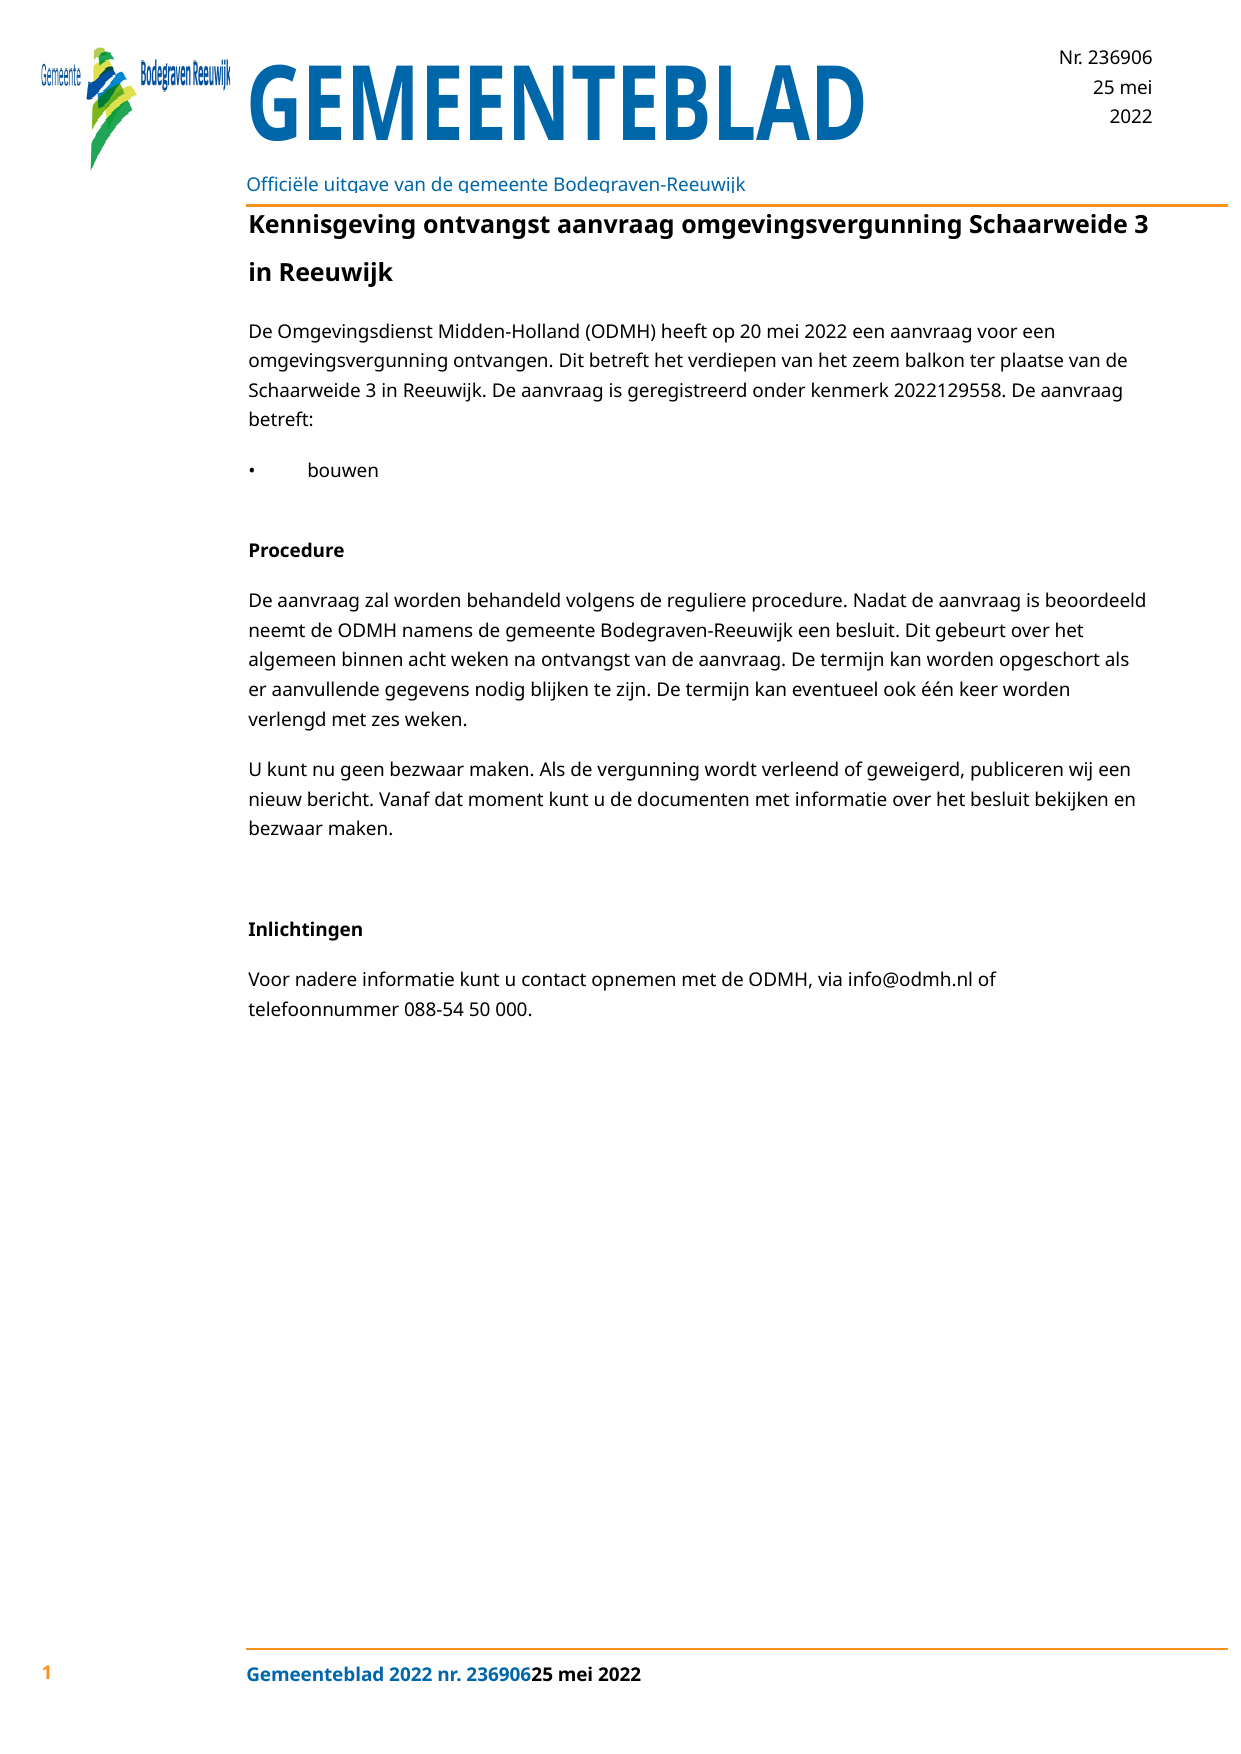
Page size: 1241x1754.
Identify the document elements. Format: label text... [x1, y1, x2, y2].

list bouwen [248, 457, 1152, 483]
text Inlichtingen [248, 916, 1152, 942]
text U kunt nu geen bezwaar maken. Als de vergunning wordt verleend of geweigerd, publiceren wij een nieuw bericht. Vanaf dat moment kunt u de documenten met informatie over het besluit bekijken en bezwaar maken. [248, 756, 1152, 841]
text De Omgevingsdienst Midden-Holland (ODMH) heeft op 20 mei 2022 een aanvraag voor een omgevingsvergunning ontvangen. Dit betreft het verdiepen van het zeem balkon ter plaatse van de Schaarweide 3 in Reeuwijk. De aanvraag is geregistreerd onder kenmerk 2022129558. De aanvraag betreft: [248, 318, 1152, 432]
text Kennisgeving ontvangst aanvraag omgevingsvergunning Schaarweide 3 in Reeuwijk [248, 207, 1152, 288]
picture [41, 47, 231, 172]
text De aanvraag zal worden behandeld volgens de reguliere procedure. Nadat de aanvraag is beoordeeld neemt de ODMH namens de gemeente Bodegraven-Reeuwijk een besluit. Dit gebeurt over het algemeen binnen acht weken na ontvangst van de aanvraag. De termijn kan worden opgeschort als er aanvullende gegevens nodig blijken te zijn. De termijn kan eventueel ook één keer worden verlengd met zes weken. [248, 587, 1152, 732]
text Voor nadere informatie kunt u contact opnemen met de ODMH, via info@odmh.nl of telefoonnummer 088-54 50 000. [248, 967, 1152, 1022]
text Procedure [248, 537, 1152, 563]
